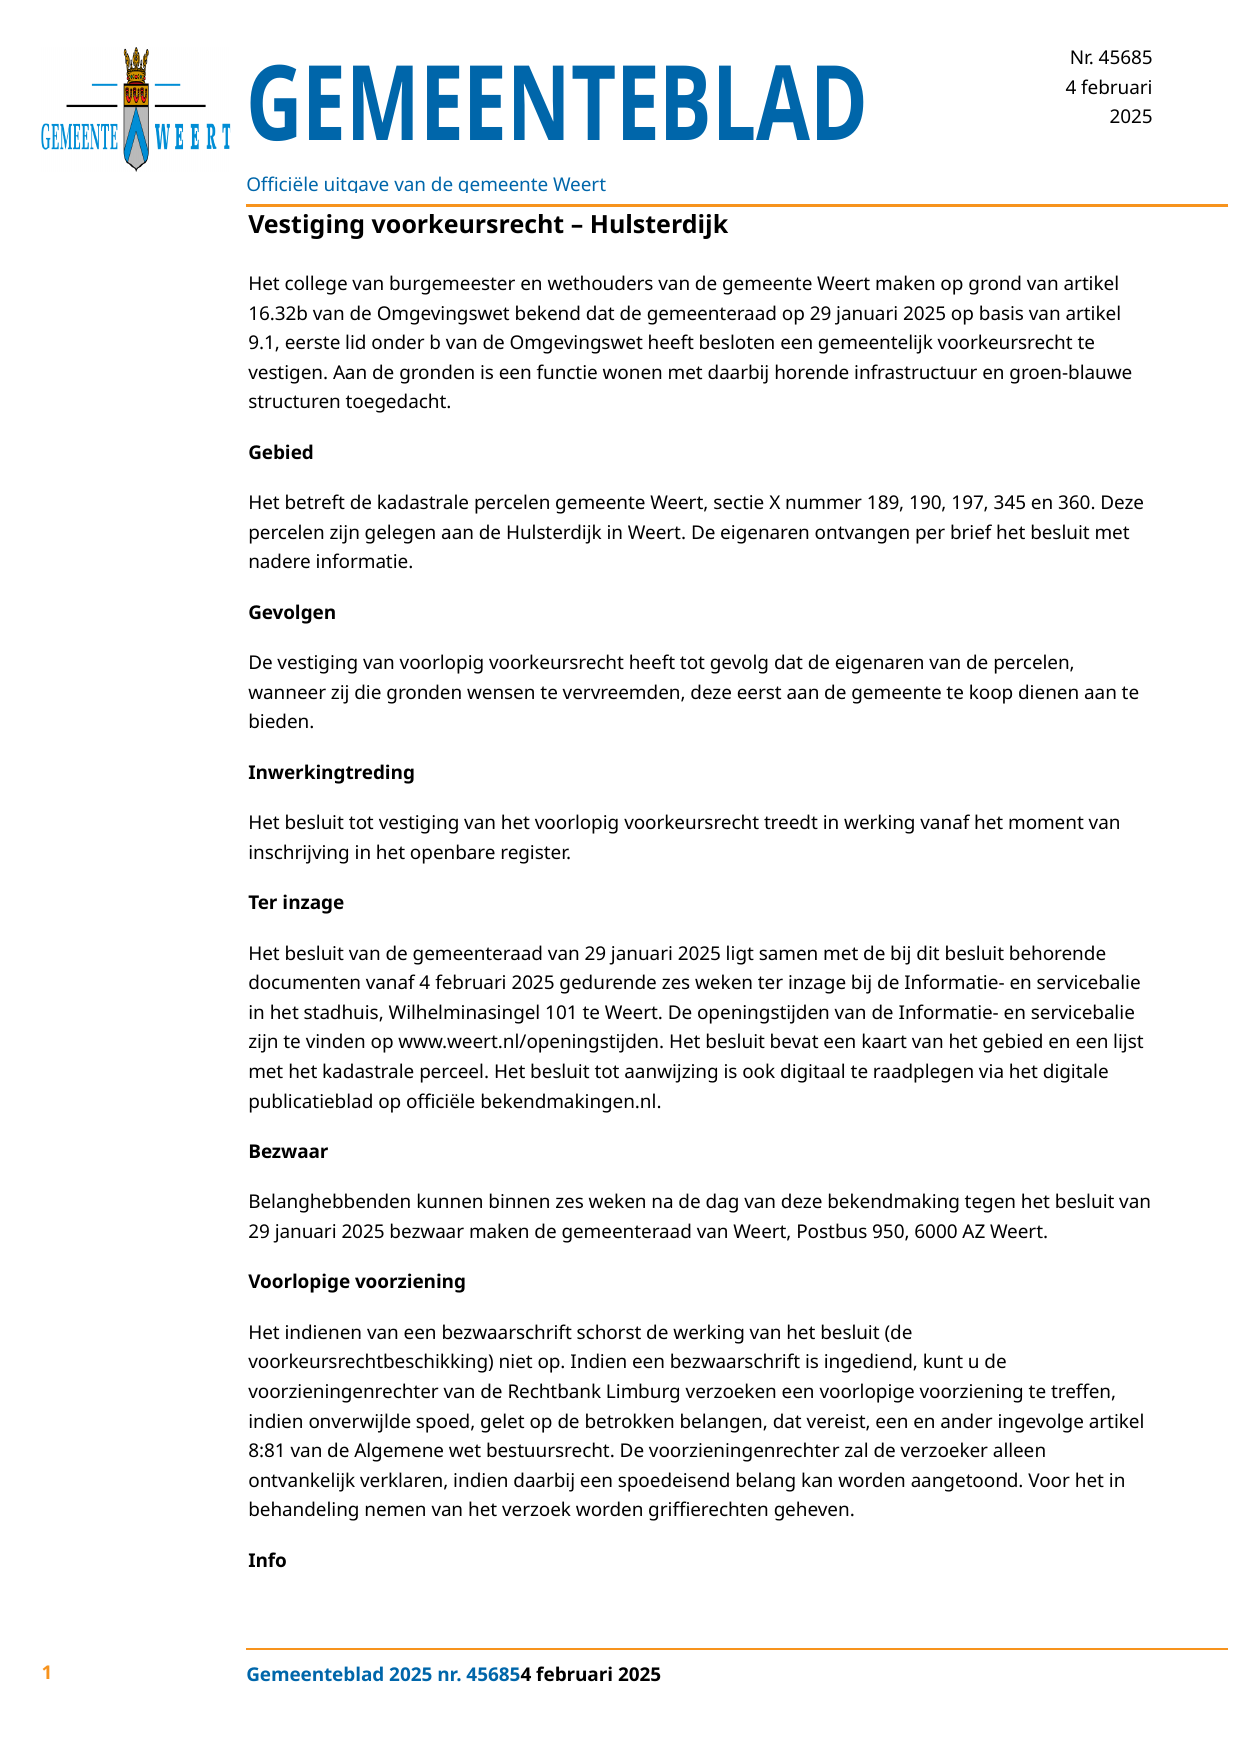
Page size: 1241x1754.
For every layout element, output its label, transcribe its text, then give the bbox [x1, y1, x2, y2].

text Bezwaar [248, 1138, 1152, 1164]
text Het college van burgemeester en wethouders van de gemeente Weert maken op grond van artikel 16.32b van de Omgevingswet bekend dat de gemeenteraad op 29 januari 2025 op basis van artikel 9.1, eerste lid onder b van de Omgevingswet heeft besloten een gemeentelijk voorkeursrecht te vestigen. Aan de gronden is een functie wonen met daarbij horende infrastructuur en groen-blauwe structuren toegedacht. [248, 270, 1152, 414]
text Het betreft de kadastrale percelen gemeente Weert, sectie X nummer 189, 190, 197, 345 en 360. Deze percelen zijn gelegen aan de Hulsterdijk in Weert. De eigenaren ontvangen per brief het besluit met nadere informatie. [248, 489, 1152, 574]
text Voorlopige voorziening [248, 1269, 1152, 1294]
picture [41, 47, 231, 172]
text Belanghebbenden kunnen binnen zes weken na de dag van deze bekendmaking tegen het besluit van 29 januari 2025 bezwaar maken de gemeenteraad van Weert, Postbus 950, 6000 AZ Weert. [248, 1189, 1152, 1244]
text Het indienen van een bezwaarschrift schorst de werking van het besluit (de voorkeursrechtbeschikking) niet op. Indien een bezwaarschrift is ingediend, kunt u de voorzieningenrechter van de Rechtbank Limburg verzoeken een voorlopige voorziening te treffen, indien onverwijlde spoed, gelet op de betrokken belangen, dat vereist, een en ander ingevolge artikel 8:81 van de Algemene wet bestuursrecht. De voorzieningenrechter zal de verzoeker alleen ontvankelijk verklaren, indien daarbij een spoedeisend belang kan worden aangetoond. Voor het in behandeling nemen van het verzoek worden griffierechten geheven. [248, 1319, 1152, 1522]
text Het besluit van de gemeenteraad van 29 januari 2025 ligt samen met de bij dit besluit behorende documenten vanaf 4 februari 2025 gedurende zes weken ter inzage bij de Informatie- en servicebalie in het stadhuis, Wilhelminasingel 101 te Weert. De openingstijden van de Informatie- en servicebalie zijn te vinden op www.weert.nl/openingstijden. Het besluit bevat een kaart van het gebied en een lijst met het kadastrale perceel. Het besluit tot aanwijzing is ook digitaal te raadplegen via het digitale publicatieblad op officiële bekendmakingen.nl. [248, 940, 1152, 1113]
text Het besluit tot vestiging van het voorlopig voorkeursrecht treedt in werking vanaf het moment van inschrijving in het openbare register. [248, 809, 1152, 865]
text Info [248, 1547, 1152, 1573]
text Gevolgen [248, 599, 1152, 625]
text Inwerkingtreding [248, 759, 1152, 785]
text Gebied [248, 439, 1152, 465]
text De vestiging van voorlopig voorkeursrecht heeft tot gevolg dat de eigenaren van de percelen, wanneer zij die gronden wensen te vervreemden, deze eerst aan de gemeente te koop dienen aan te bieden. [248, 649, 1152, 734]
text Ter inzage [248, 889, 1152, 915]
text Vestiging voorkeursrecht – Hulsterdijk [248, 207, 1152, 241]
